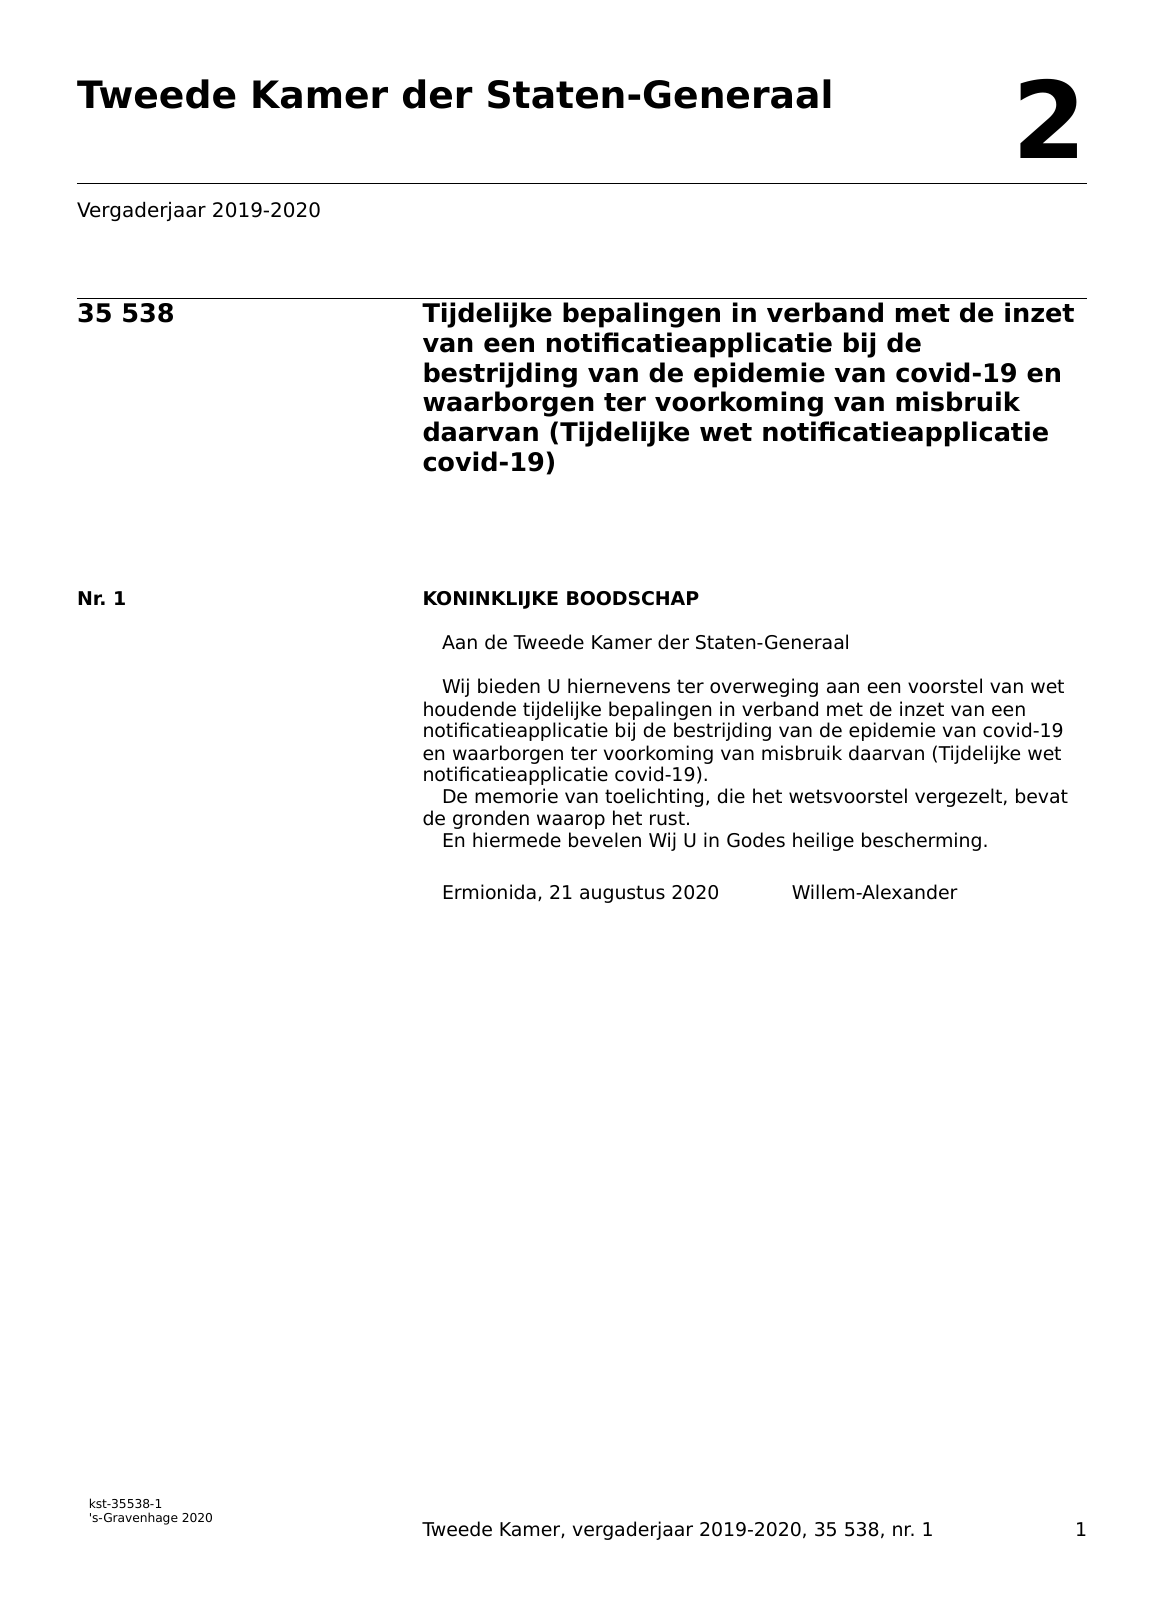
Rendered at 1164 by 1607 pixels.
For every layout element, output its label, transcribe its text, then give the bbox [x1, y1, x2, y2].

text kst-35538-1 [88, 1497, 323, 1511]
text 's-Gravenhage 2020 [88, 1511, 323, 1525]
text Wij bieden U hiernevens ter overweging aan een voorstel van wet houdende tijdelijke bepalingen in verband met de inzet van een notificatieapplicatie bij de bestrijding van de epidemie van covid-19 en waarborgen ter voorkoming van misbruik daarvan (Tijdelijke wet notificatieapplicatie covid-19). [422, 676, 1087, 786]
text De memorie van toelichting, die het wetsvoorstel vergezelt, bevat de gronden waarop het rust. [422, 786, 1087, 830]
text Ermionida, 21 augustus 2020 Willem-Alexander [422, 882, 1087, 904]
table_header 2 [886, 59, 1087, 183]
text En hiermede bevelen Wij U in Godes heilige bescherming. [422, 830, 1087, 852]
table_header Tweede Kamer der Staten-Generaal [77, 59, 886, 183]
text Aan de Tweede Kamer der Staten-Generaal [422, 632, 1087, 654]
table_cell Vergaderjaar 2019-2020 [77, 184, 1087, 298]
subtitle 35 538 Tijdelijke bepalingen in verband met de inzet van een notificatieapplicatie bij de bestrijding van de epidemie van covid-19 en waarborgen ter voorkoming van misbruik daarvan (Tijdelijke wet notificatieapplicatie covid-19) [77, 299, 1087, 477]
subtitle Nr. 1 KONINKLIJKE BOODSCHAP [77, 588, 1087, 610]
